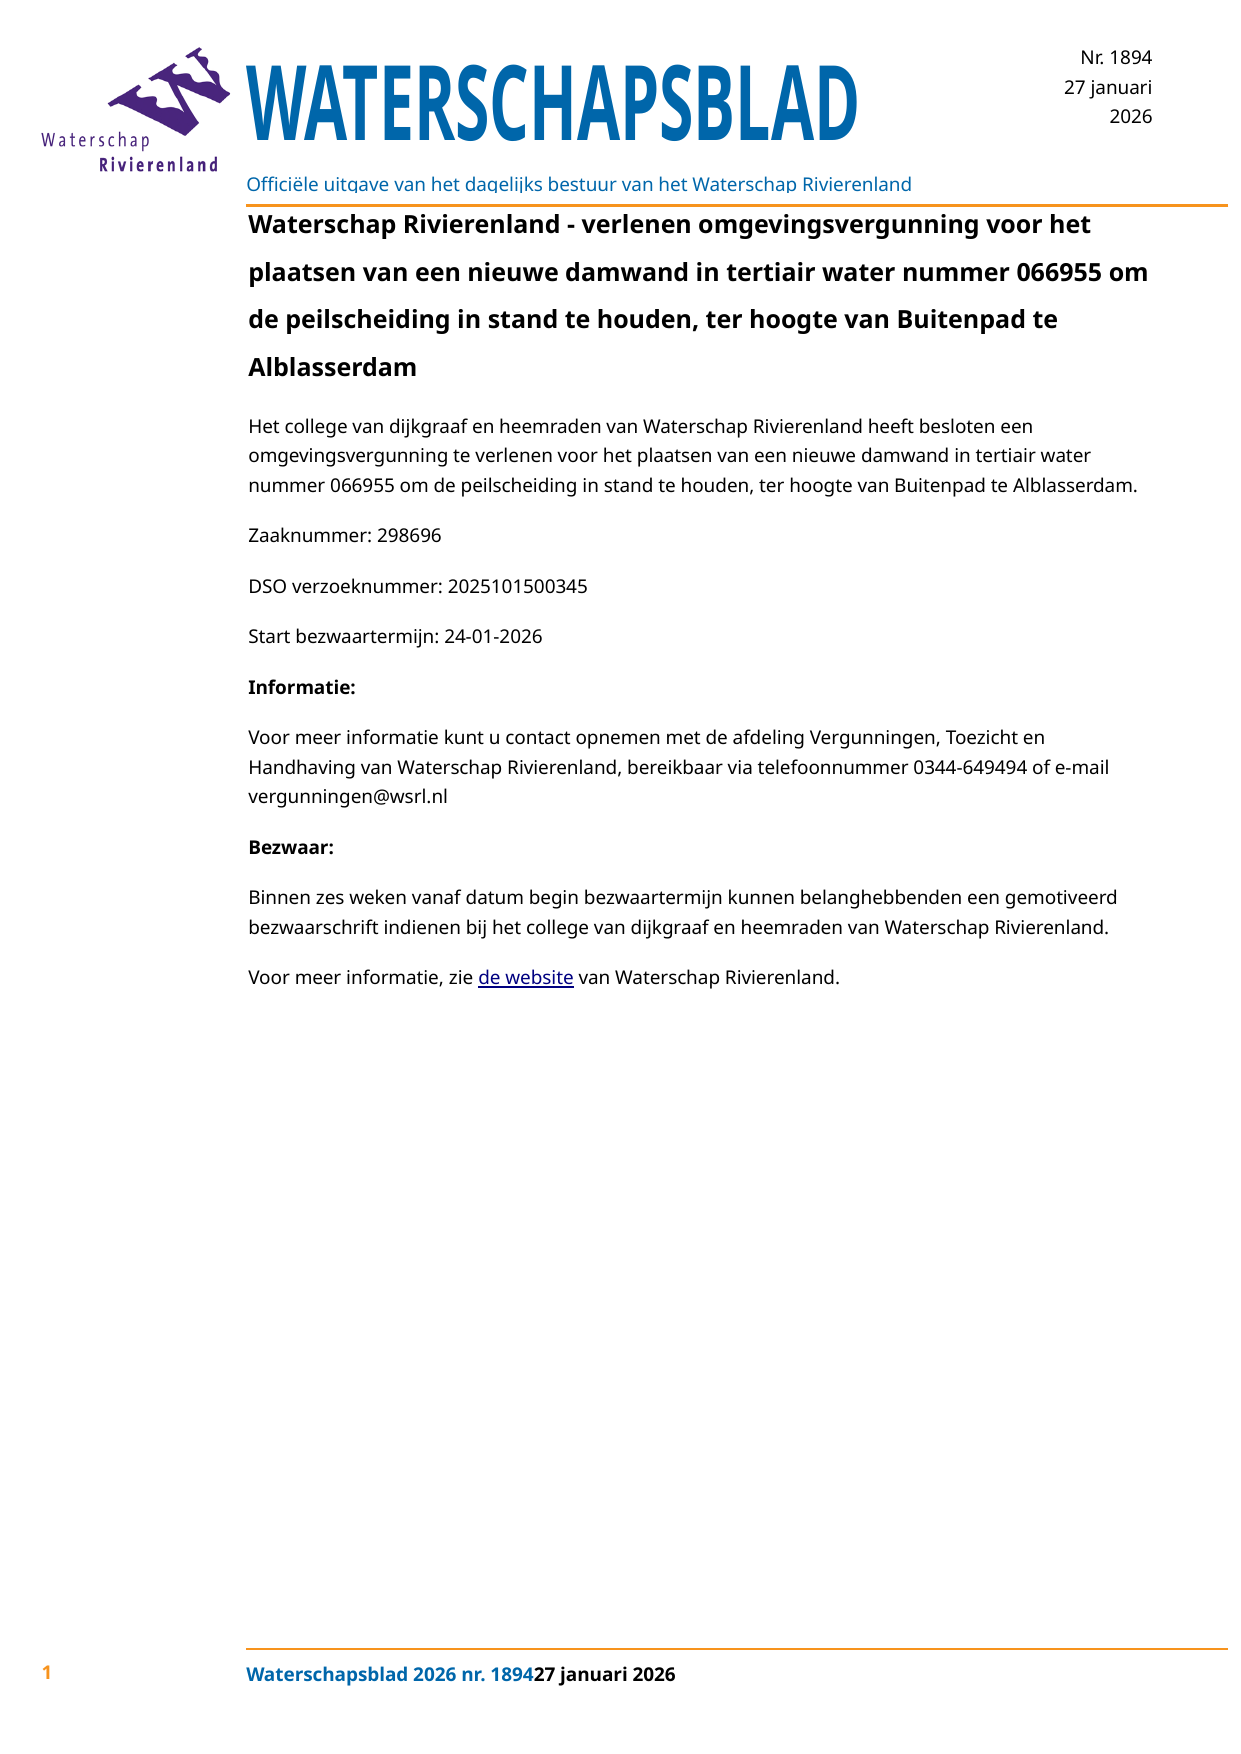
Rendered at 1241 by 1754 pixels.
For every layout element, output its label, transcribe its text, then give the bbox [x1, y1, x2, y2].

text Informatie: [248, 674, 1152, 700]
text Voor meer informatie, zie de website van Waterschap Rivierenland. [248, 964, 1152, 990]
text DSO verzoeknummer: 2025101500345 [248, 573, 1152, 599]
text Het college van dijkgraaf en heemraden van Waterschap Rivierenland heeft besloten een omgevingsvergunning te verlenen voor het plaatsen van een nieuwe damwand in tertiair water nummer 066955 om de peilscheiding in stand te houden, ter hoogte van Buitenpad te Alblasserdam. [248, 413, 1152, 498]
text Start bezwaartermijn: 24-01-2026 [248, 623, 1152, 649]
text Zaaknummer: 298696 [248, 523, 1152, 548]
text Bezwaar: [248, 834, 1152, 860]
picture [41, 47, 231, 172]
text Binnen zes weken vanaf datum begin bezwaartermijn kunnen belanghebbenden een gemotiveerd bezwaarschrift indienen bij het college van dijkgraaf en heemraden van Waterschap Rivierenland. [248, 884, 1152, 940]
text Voor meer informatie kunt u contact opnemen met de afdeling Vergunningen, Toezicht en Handhaving van Waterschap Rivierenland, bereikbaar via telefoonnummer 0344-649494 of e-mail vergunningen@wsrl.nl [248, 724, 1152, 809]
text Waterschap Rivierenland - verlenen omgevingsvergunning voor het plaatsen van een nieuwe damwand in tertiair water nummer 066955 om de peilscheiding in stand te houden, ter hoogte van Buitenpad te Alblasserdam [248, 207, 1152, 384]
